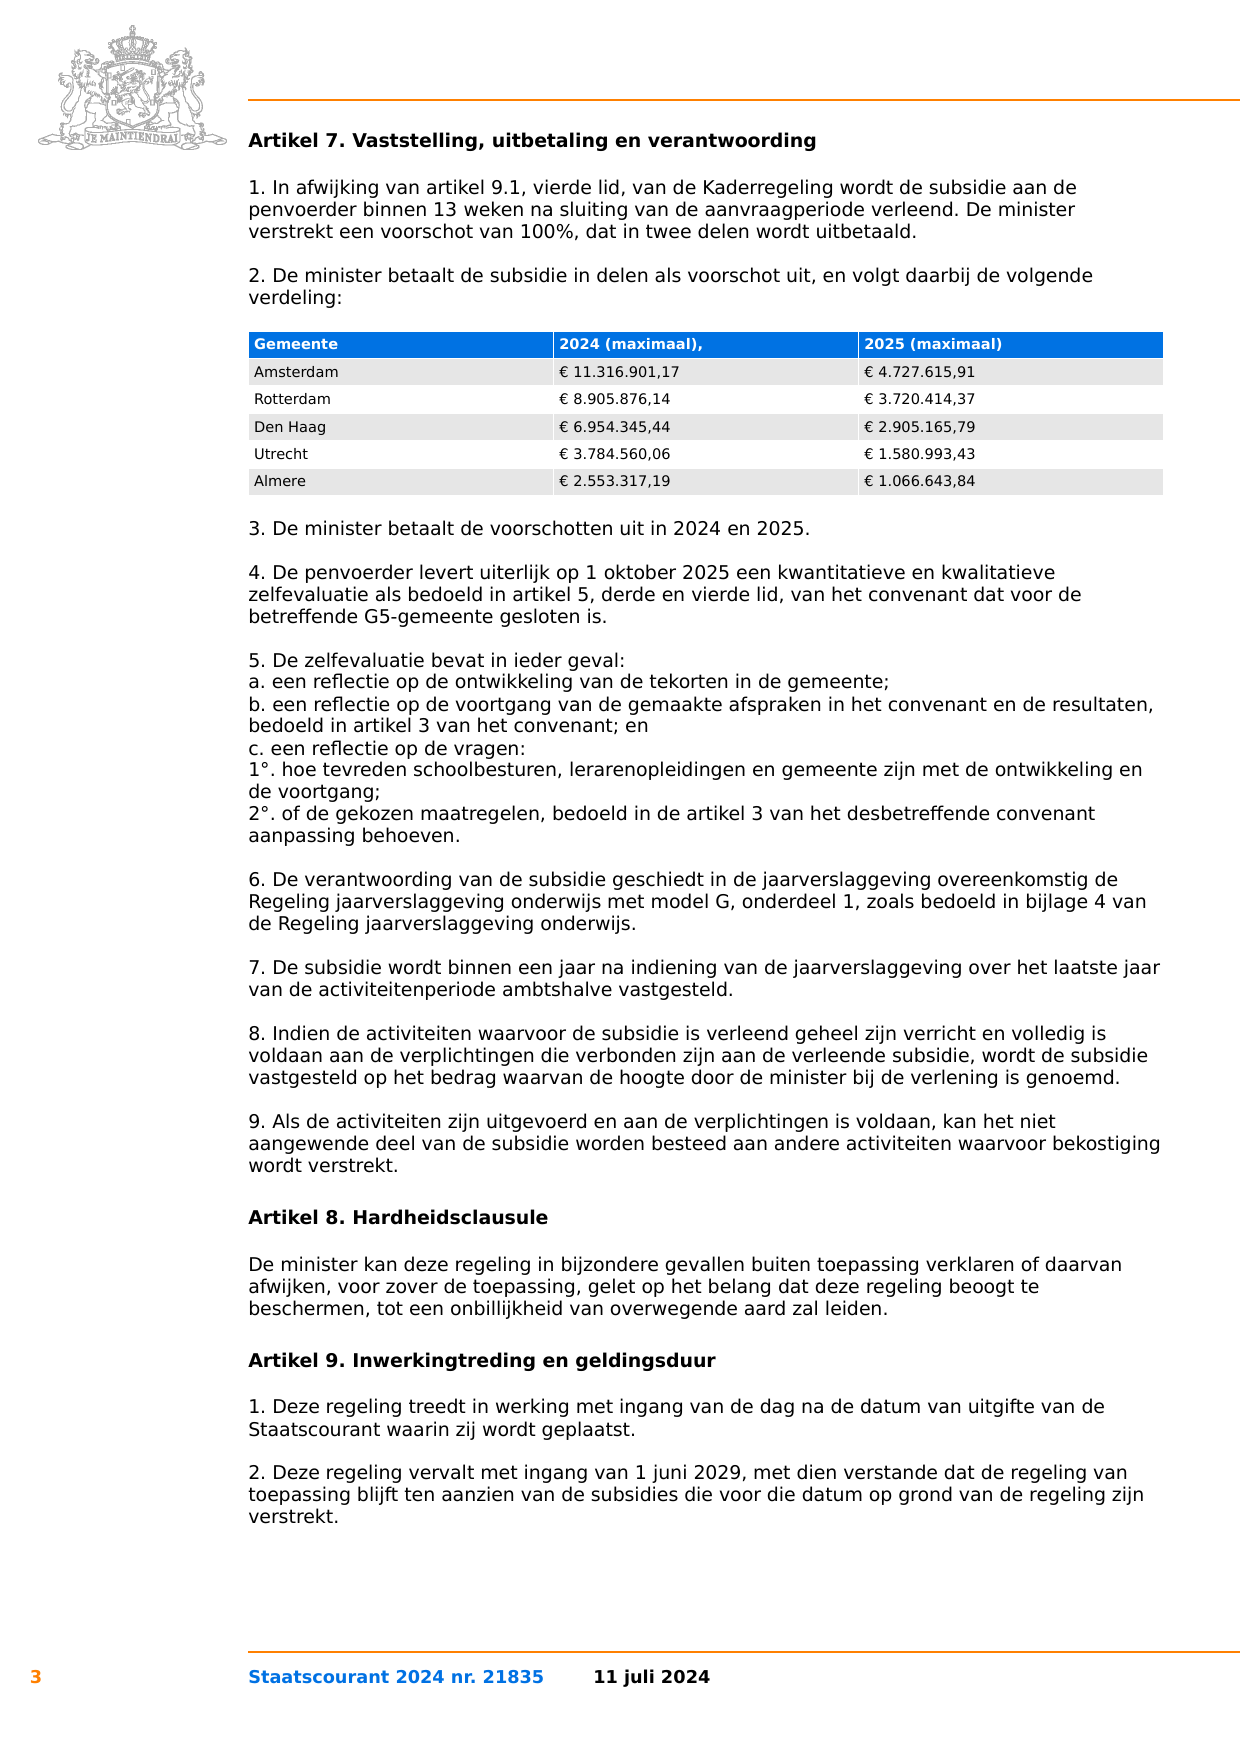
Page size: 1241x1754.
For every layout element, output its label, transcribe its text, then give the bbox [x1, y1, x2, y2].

text De minister kan deze regeling in bijzondere gevallen buiten toepassing verklaren of daarvan afwijken, voor zover de toepassing, gelet op het belang dat deze regeling beoogt te beschermen, tot een onbillijkheid van overwegende aard zal leiden. [248, 1253, 1163, 1319]
picture [38, 25, 227, 150]
table_cell € 1.066.643,84 [859, 469, 1163, 495]
table_cell Amsterdam [249, 359, 553, 385]
table_cell Almere [249, 469, 553, 495]
text b. een reflectie op de voortgang van de gemaakte afspraken in het convenant en de resultaten, bedoeld in artikel 3 van het convenant; en [248, 693, 1163, 737]
table_cell € 6.954.345,44 [554, 414, 858, 440]
text 8. Indien de activiteiten waarvoor de subsidie is verleend geheel zijn verricht en volledig is voldaan aan de verplichtingen die verbonden zijn aan de verleende subsidie, wordt de subsidie vastgesteld op het bedrag waarvan de hoogte door de minister bij de verlening is genoemd. [248, 1023, 1163, 1089]
table_cell € 8.905.876,14 [554, 386, 858, 413]
table_cell Utrecht [249, 441, 553, 467]
text 1°. hoe tevreden schoolbesturen, lerarenopleidingen en gemeente zijn met de ontwikkeling en de voortgang; [248, 759, 1163, 803]
table_cell Den Haag [249, 414, 553, 440]
subtitle Artikel 7. Vaststelling, uitbetaling en verantwoording [248, 130, 1163, 152]
text 2. De minister betaalt de subsidie in delen als voorschot uit, en volgt daarbij de volgende verdeling: [248, 265, 1163, 309]
text a. een reflectie op de ontwikkeling van de tekorten in de gemeente; [248, 671, 1163, 693]
text 1. Deze regeling treedt in werking met ingang van de dag na de datum van uitgifte van de Staatscourant waarin zij wordt geplaatst. [248, 1396, 1163, 1440]
table_cell Rotterdam [249, 386, 553, 413]
text 7. De subsidie wordt binnen een jaar na indiening van de jaarverslaggeving over het laatste jaar van de activiteitenperiode ambtshalve vastgesteld. [248, 957, 1163, 1001]
table_cell € 1.580.993,43 [859, 441, 1163, 467]
table_cell € 3.784.560,06 [554, 441, 858, 467]
subtitle Artikel 9. Inwerkingtreding en geldingsduur [248, 1349, 1163, 1371]
table_header Gemeente [249, 332, 553, 358]
table_cell € 4.727.615,91 [859, 359, 1163, 385]
subtitle Artikel 8. Hardheidsclausule [248, 1207, 1163, 1228]
text c. een reflectie op de vragen: [248, 737, 1163, 759]
table_cell € 3.720.414,37 [859, 386, 1163, 413]
table_cell € 11.316.901,17 [554, 359, 858, 385]
table_header 2025 (maximaal) [859, 332, 1163, 358]
text 6. De verantwoording van de subsidie geschiedt in de jaarverslaggeving overeenkomstig de Regeling jaarverslaggeving onderwijs met model G, onderdeel 1, zoals bedoeld in bijlage 4 van de Regeling jaarverslaggeving onderwijs. [248, 869, 1163, 935]
text 5. De zelfevaluatie bevat in ieder geval: [248, 649, 1163, 671]
text 4. De penvoerder levert uiterlijk op 1 oktober 2025 een kwantitatieve en kwalitatieve zelfevaluatie als bedoeld in artikel 5, derde en vierde lid, van het convenant dat voor de betreffende G5-gemeente gesloten is. [248, 562, 1163, 628]
text 3. De minister betaalt de voorschotten uit in 2024 en 2025. [248, 518, 1163, 540]
text 9. Als de activiteiten zijn uitgevoerd en aan de verplichtingen is voldaan, kan het niet aangewende deel van de subsidie worden besteed aan andere activiteiten waarvoor bekostiging wordt verstrekt. [248, 1111, 1163, 1177]
table_cell € 2.905.165,79 [859, 414, 1163, 440]
text 2. Deze regeling vervalt met ingang van 1 juni 2029, met dien verstande dat de regeling van toepassing blijft ten aanzien van de subsidies die voor die datum op grond van de regeling zijn verstrekt. [248, 1462, 1163, 1528]
table_cell € 2.553.317,19 [554, 469, 858, 495]
table_header 2024 (maximaal), [554, 332, 858, 358]
text 1. In afwijking van artikel 9.1, vierde lid, van de Kaderregeling wordt de subsidie aan de penvoerder binnen 13 weken na sluiting van de aanvraagperiode verleend. De minister verstrekt een voorschot van 100%, dat in twee delen wordt uitbetaald. [248, 177, 1163, 243]
text 2°. of de gekozen maatregelen, bedoeld in de artikel 3 van het desbetreffende convenant aanpassing behoeven. [248, 803, 1163, 847]
